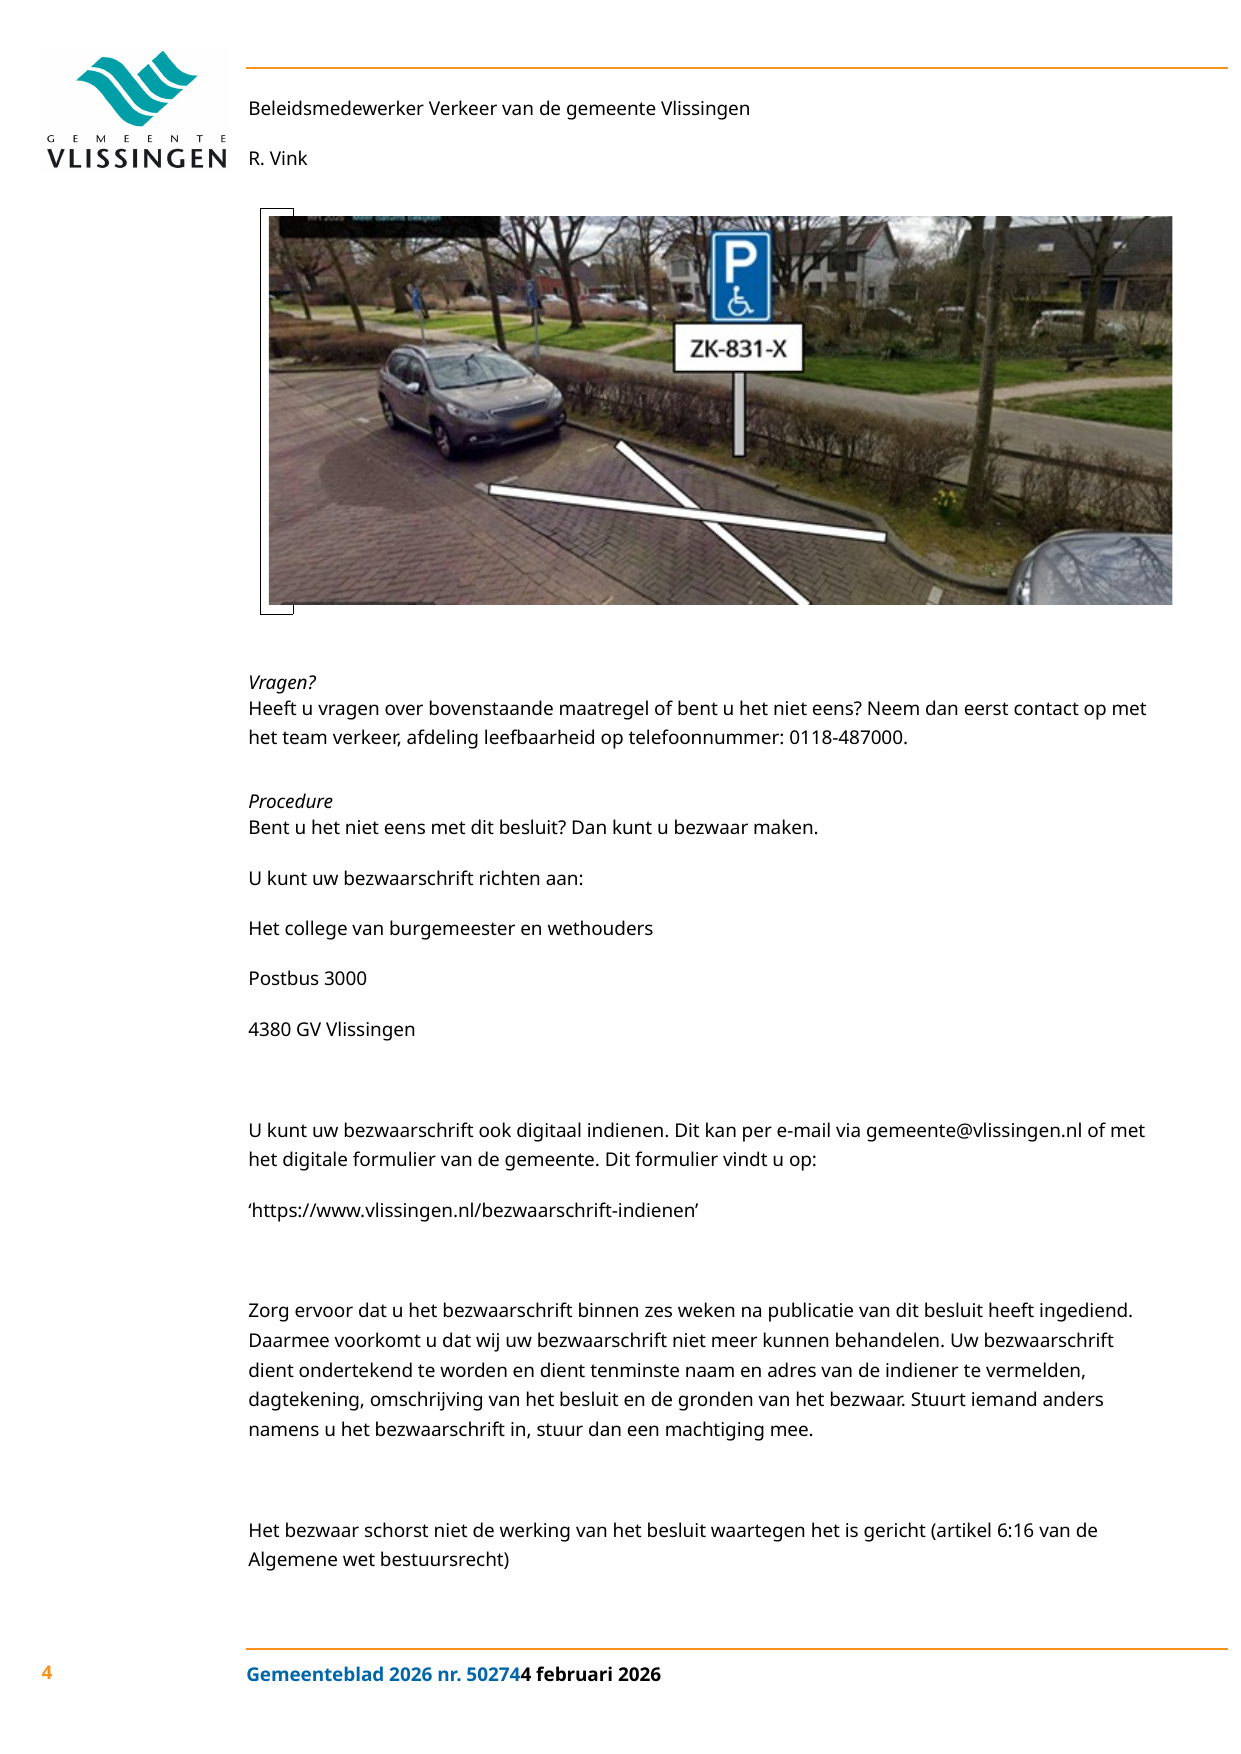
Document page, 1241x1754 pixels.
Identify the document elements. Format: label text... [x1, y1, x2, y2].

text Postbus 3000 [248, 966, 1152, 991]
picture [41, 47, 231, 172]
text Het bezwaar schorst niet de werking van het besluit waartegen het is gericht (artikel 6:16 van de Algemene wet bestuursrecht) [248, 1517, 1152, 1572]
picture [268, 216, 1173, 605]
text U kunt uw bezwaarschrift richten aan: [248, 865, 1152, 890]
text ‘https://www.vlissingen.nl/bezwaarschrift-indienen’ [248, 1197, 1152, 1222]
text R. Vink [248, 145, 1152, 171]
text Vragen? [248, 669, 1152, 695]
text Heeft u vragen over bovenstaande maatregel of bent u het niet eens? Neem dan eerst contact op met het team verkeer, afdeling leefbaarheid op telefoonnummer: 0118-487000. [248, 695, 1152, 750]
text 4380 GV Vlissingen [248, 1016, 1152, 1042]
text Procedure [248, 788, 1152, 814]
text Bent u het niet eens met dit besluit? Dan kunt u bezwaar maken. [248, 814, 1152, 840]
text Beleidsmedewerker Verkeer van de gemeente Vlissingen [248, 95, 1152, 121]
text Het college van burgemeester en wethouders [248, 915, 1152, 941]
text Zorg ervoor dat u het bezwaarschrift binnen zes weken na publicatie van dit besluit heeft ingediend. Daarmee voorkomt u dat wij uw bezwaarschrift niet meer kunnen behandelen. Uw bezwaarschrift dient ondertekend te worden en dient tenminste naam en adres van de indiener te vermelden, dagtekening, omschrijving van het besluit en de gronden van het bezwaar. Stuurt iemand anders namens u het bezwaarschrift in, stuur dan een machtiging mee. [248, 1298, 1152, 1442]
text U kunt uw bezwaarschrift ook digitaal indienen. Dit kan per e-mail via gemeente@vlissingen.nl of met het digitale formulier van de gemeente. Dit formulier vindt u op: [248, 1117, 1152, 1172]
